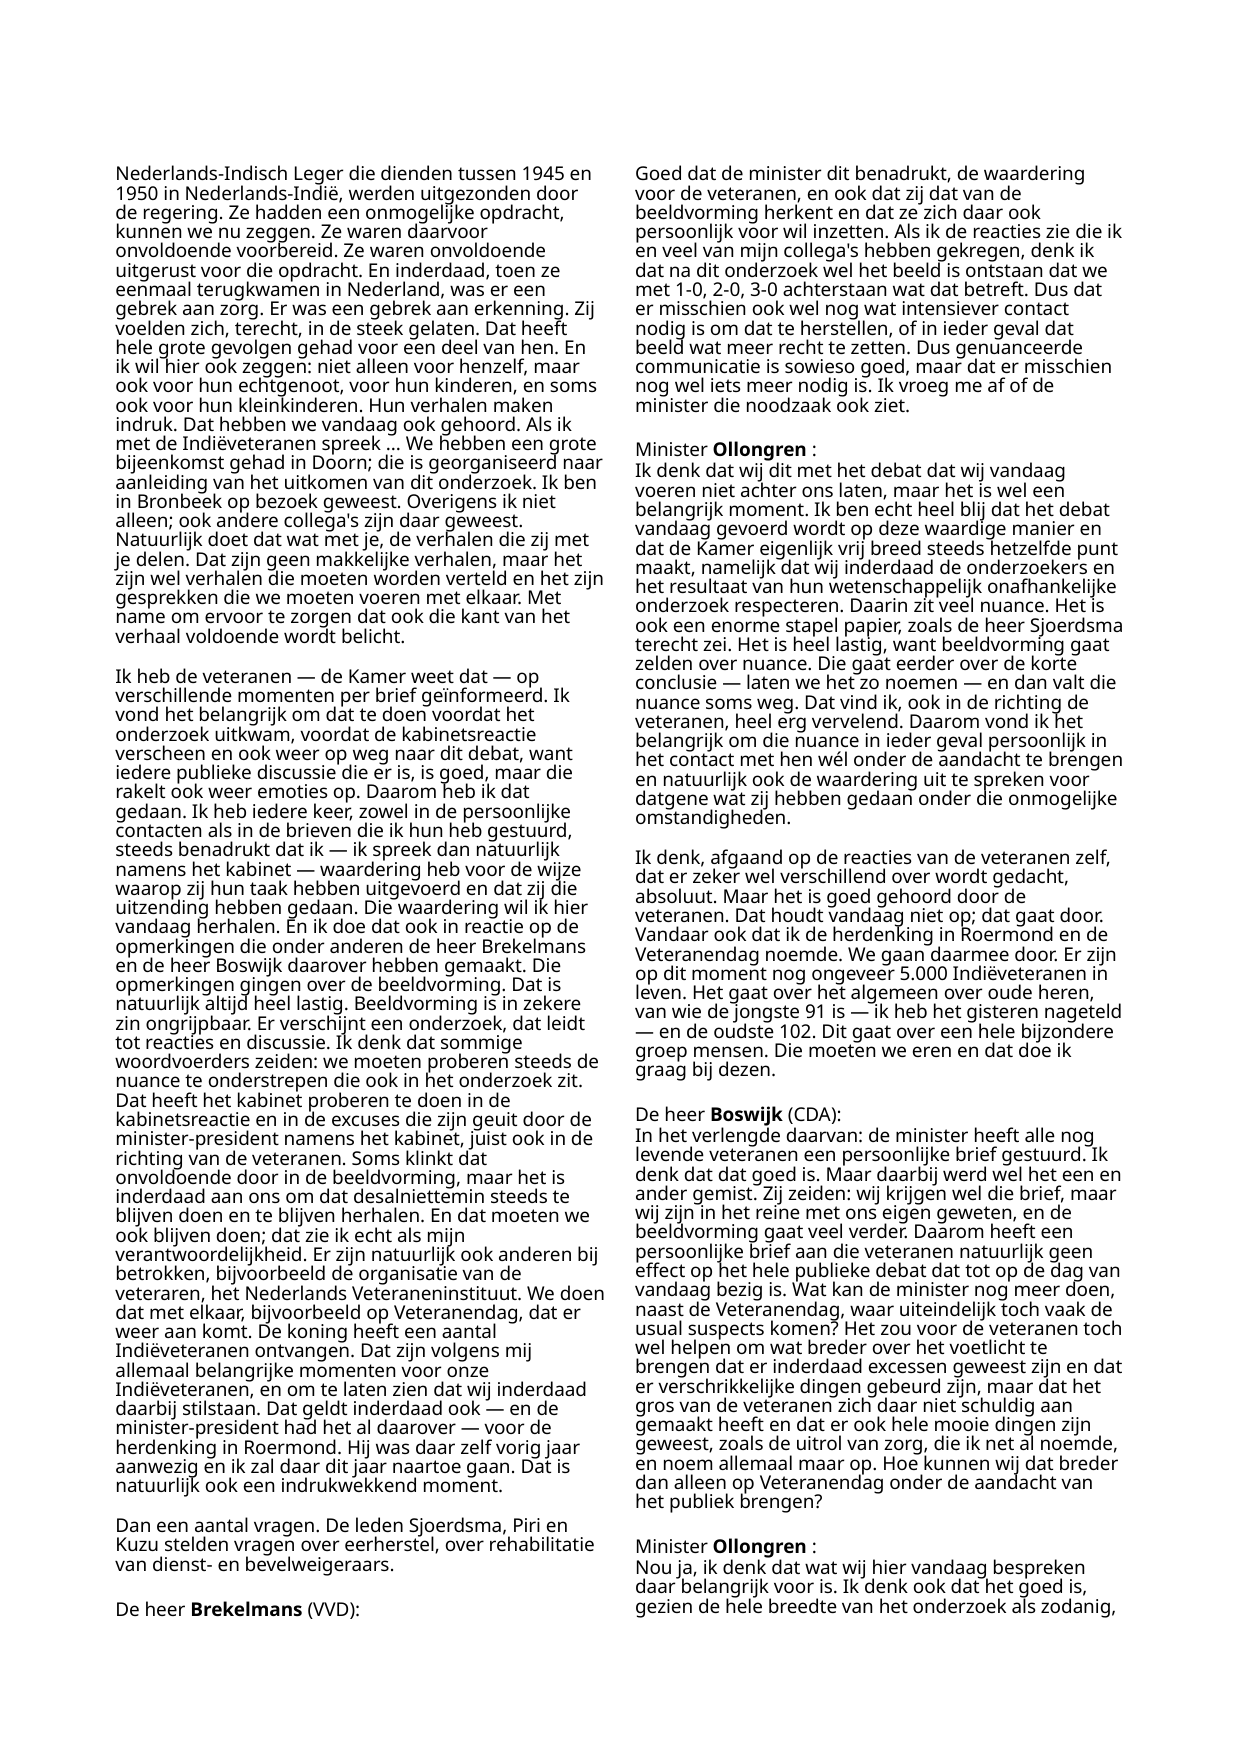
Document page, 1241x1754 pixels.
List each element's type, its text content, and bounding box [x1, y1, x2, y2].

text De heer Boswijk (CDA): [635, 1101, 1125, 1127]
text De heer Brekelmans (VVD): [115, 1596, 605, 1622]
text Nou ja, ik denk dat wat wij hier vandaag bespreken daar belangrijk voor is. Ik denk ook dat het goed is, gezien de hele breedte van het onderzoek als zodanig, [635, 1559, 1125, 1617]
text Dan een aantal vragen. De leden Sjoerdsma, Piri en Kuzu stelden vragen over eerherstel, over rehabilitatie van dienst- en bevelweigeraars. [115, 1517, 605, 1575]
text Nederlands-Indisch Leger die dienden tussen 1945 en 1950 in Nederlands-Indië, werden uitgezonden door de regering. Ze hadden een onmogelijke opdracht, kunnen we nu zeggen. Ze waren daarvoor onvoldoende voorbereid. Ze waren onvoldoende uitgerust voor die opdracht. En inderdaad, toen ze eenmaal terugkwamen in Nederland, was er een gebrek aan zorg. Er was een gebrek aan erkenning. Zij voelden zich, terecht, in de steek gelaten. Dat heeft hele grote gevolgen gehad voor een deel van hen. En ik wil hier ook zeggen: niet alleen voor henzelf, maar ook voor hun echtgenoot, voor hun kinderen, en soms ook voor hun kleinkinderen. Hun verhalen maken indruk. Dat hebben we vandaag ook gehoord. Als ik met de Indiëveteranen spreek ... We hebben een grote bijeenkomst gehad in Doorn; die is georganiseerd naar aanleiding van het uitkomen van dit onderzoek. Ik ben in Bronbeek op bezoek geweest. Overigens ik niet alleen; ook andere collega's zijn daar geweest. Natuurlijk doet dat wat met je, de verhalen die zij met je delen. Dat zijn geen makkelijke verhalen, maar het zijn wel verhalen die moeten worden verteld en het zijn gesprekken die we moeten voeren met elkaar. Met name om ervoor te zorgen dat ook die kant van het verhaal voldoende wordt belicht. [115, 165, 605, 647]
text Goed dat de minister dit benadrukt, de waardering voor de veteranen, en ook dat zij dat van de beeldvorming herkent en dat ze zich daar ook persoonlijk voor wil inzetten. Als ik de reacties zie die ik en veel van mijn collega's hebben gekregen, denk ik dat na dit onderzoek wel het beeld is ontstaan dat we met 1-0, 2-0, 3-0 achterstaan wat dat betreft. Dus dat er misschien ook wel nog wat intensiever contact nodig is om dat te herstellen, of in ieder geval dat beeld wat meer recht te zetten. Dus genuanceerde communicatie is sowieso goed, maar dat er misschien nog wel iets meer nodig is. Ik vroeg me af of de minister die noodzaak ook ziet. [635, 165, 1125, 416]
text Minister Ollongren : [635, 437, 1125, 462]
text Ik denk dat wij dit met het debat dat wij vandaag voeren niet achter ons laten, maar het is wel een belangrijk moment. Ik ben echt heel blij dat het debat vandaag gevoerd wordt op deze waardige manier en dat de Kamer eigenlijk vrij breed steeds hetzelfde punt maakt, namelijk dat wij inderdaad de onderzoekers en het resultaat van hun wetenschappelijk onafhankelijke onderzoek respecteren. Daarin zit veel nuance. Het is ook een enorme stapel papier, zoals de heer Sjoerdsma terecht zei. Het is heel lastig, want beeldvorming gaat zelden over nuance. Die gaat eerder over de korte conclusie — laten we het zo noemen — en dan valt die nuance soms weg. Dat vind ik, ook in de richting de veteranen, heel erg vervelend. Daarom vond ik het belangrijk om die nuance in ieder geval persoonlijk in het contact met hen wél onder de aandacht te brengen en natuurlijk ook de waardering uit te spreken voor datgene wat zij hebben gedaan onder die onmogelijke omstandigheden. [635, 462, 1125, 828]
text In het verlengde daarvan: de minister heeft alle nog levende veteranen een persoonlijke brief gestuurd. Ik denk dat dat goed is. Maar daarbij werd wel het een en ander gemist. Zij zeiden: wij krijgen wel die brief, maar wij zijn in het reine met ons eigen geweten, en de beeldvorming gaat veel verder. Daarom heeft een persoonlijke brief aan die veteranen natuurlijk geen effect op het hele publieke debat dat tot op de dag van vandaag bezig is. Wat kan de minister nog meer doen, naast de Veteranendag, waar uiteindelijk toch vaak de usual suspects komen? Het zou voor de veteranen toch wel helpen om wat breder over het voetlicht te brengen dat er inderdaad excessen geweest zijn en dat er verschrikkelijke dingen gebeurd zijn, maar dat het gros van de veteranen zich daar niet schuldig aan gemaakt heeft en dat er ook hele mooie dingen zijn geweest, zoals de uitrol van zorg, die ik net al noemde, en noem allemaal maar op. Hoe kunnen wij dat breder dan alleen op Veteranendag onder de aandacht van het publiek brengen? [635, 1127, 1125, 1512]
text Ik heb de veteranen — de Kamer weet dat — op verschillende momenten per brief geïnformeerd. Ik vond het belangrijk om dat te doen voordat het onderzoek uitkwam, voordat de kabinetsreactie verscheen en ook weer op weg naar dit debat, want iedere publieke discussie die er is, is goed, maar die rakelt ook weer emoties op. Daarom heb ik dat gedaan. Ik heb iedere keer, zowel in de persoonlijke contacten als in de brieven die ik hun heb gestuurd, steeds benadrukt dat ik — ik spreek dan natuurlijk namens het kabinet — waardering heb voor de wijze waarop zij hun taak hebben uitgevoerd en dat zij die uitzending hebben gedaan. Die waardering wil ik hier vandaag herhalen. En ik doe dat ook in reactie op de opmerkingen die onder anderen de heer Brekelmans en de heer Boswijk daarover hebben gemaakt. Die opmerkingen gingen over de beeldvorming. Dat is natuurlijk altijd heel lastig. Beeldvorming is in zekere zin ongrijpbaar. Er verschijnt een onderzoek, dat leidt tot reacties en discussie. Ik denk dat sommige woordvoerders zeiden: we moeten proberen steeds de nuance te onderstrepen die ook in het onderzoek zit. Dat heeft het kabinet proberen te doen in de kabinetsreactie en in de excuses die zijn geuit door de minister-president namens het kabinet, juist ook in de richting van de veteranen. Soms klinkt dat onvoldoende door in de beeldvorming, maar het is inderdaad aan ons om dat desalniettemin steeds te blijven doen en te blijven herhalen. En dat moeten we ook blijven doen; dat zie ik echt als mijn verantwoordelijkheid. Er zijn natuurlijk ook anderen bij betrokken, bijvoorbeeld de organisatie van de veteraren, het Nederlands Veteraneninstituut. We doen dat met elkaar, bijvoorbeeld op Veteranendag, dat er weer aan komt. De koning heeft een aantal Indiëveteranen ontvangen. Dat zijn volgens mij allemaal belangrijke momenten voor onze Indiëveteranen, en om te laten zien dat wij inderdaad daarbij stilstaan. Dat geldt inderdaad ook — en de minister-president had het al daarover — voor de herdenking in Roermond. Hij was daar zelf vorig jaar aanwezig en ik zal daar dit jaar naartoe gaan. Dat is natuurlijk ook een indrukwekkend moment. [115, 668, 605, 1496]
text Minister Ollongren : [635, 1533, 1125, 1559]
text Ik denk, afgaand op de reacties van de veteranen zelf, dat er zeker wel verschillend over wordt gedacht, absoluut. Maar het is goed gehoord door de veteranen. Dat houdt vandaag niet op; dat gaat door. Vandaar ook dat ik de herdenking in Roermond en de Veteranendag noemde. We gaan daarmee door. Er zijn op dit moment nog ongeveer 5.000 Indiëveteranen in leven. Het gaat over het algemeen over oude heren, van wie de jongste 91 is — ik heb het gisteren nageteld — en de oudste 102. Dit gaat over een hele bijzondere groep mensen. Die moeten we eren en dat doe ik graag bij dezen. [635, 849, 1125, 1081]
